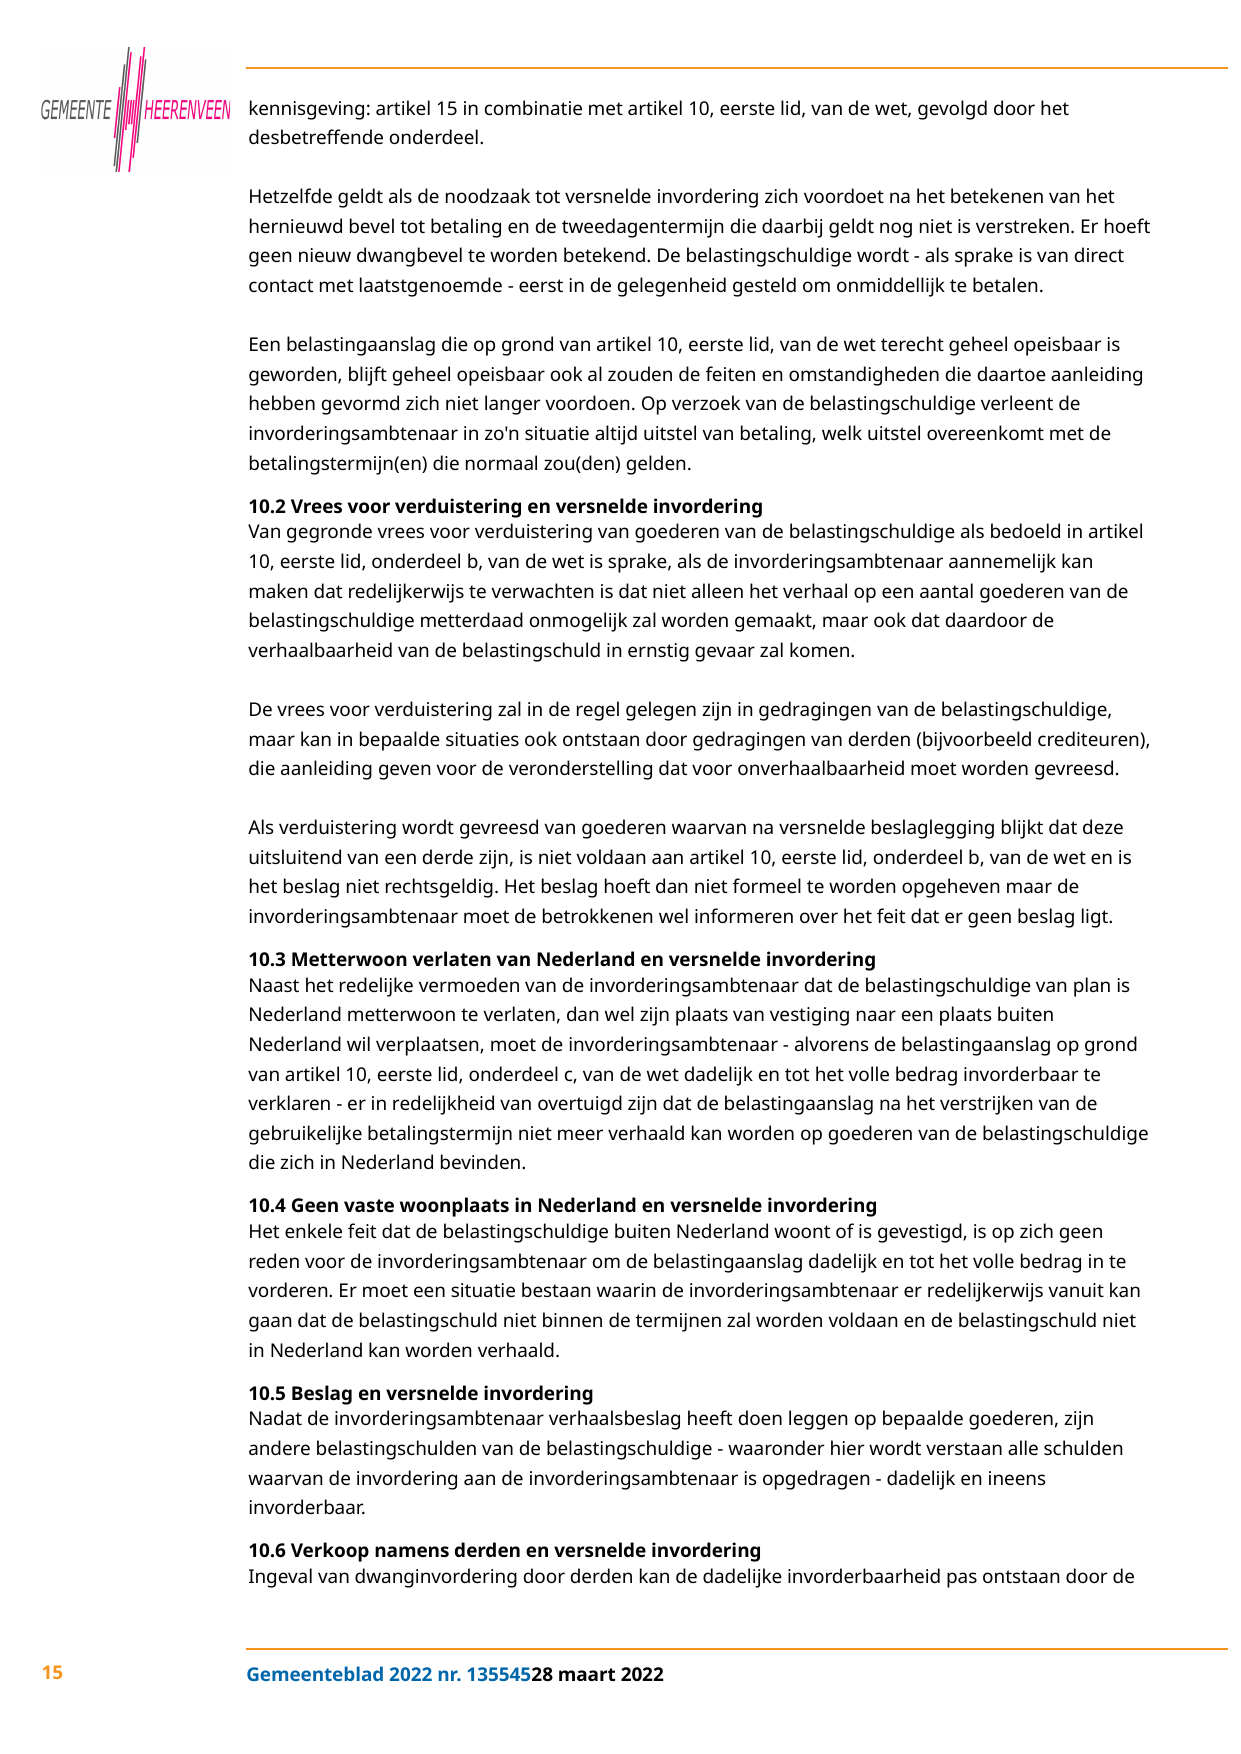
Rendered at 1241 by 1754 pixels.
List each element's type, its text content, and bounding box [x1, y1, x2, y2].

text Het enkele feit dat de belastingschuldige buiten Nederland woont of is gevestigd, is op zich geen reden voor de invorderingsambtenaar om de belastingaanslag dadelijk en tot het volle bedrag in te vorderen. Er moet een situatie bestaan waarin de invorderingsambtenaar er redelijkerwijs vanuit kan gaan dat de belastingschuld niet binnen de termijnen zal worden voldaan en de belastingschuld niet in Nederland kan worden verhaald. [248, 1218, 1152, 1362]
text kennisgeving: artikel 15 in combinatie met artikel 10, eerste lid, van de wet, gevolgd door het desbetreffende onderdeel. [248, 95, 1152, 150]
text Nadat de invorderingsambtenaar verhaalsbeslag heeft doen leggen op bepaalde goederen, zijn andere belastingschulden van de belastingschuldige - waaronder hier wordt verstaan alle schulden waarvan de invordering aan de invorderingsambtenaar is opgedragen - dadelijk en ineens invorderbaar. [248, 1406, 1152, 1520]
text De vrees voor verduistering zal in de regel gelegen zijn in gedragingen van de belastingschuldige, maar kan in bepaalde situaties ook ontstaan door gedragingen van derden (bijvoorbeeld crediteuren), die aanleiding geven voor de veronderstelling dat voor onverhaalbaarheid moet worden gevreesd. [248, 696, 1152, 781]
text 10.2 Vrees voor verduistering en versnelde invordering [248, 493, 1152, 519]
picture [41, 47, 231, 172]
text 10.5 Beslag en versnelde invordering [248, 1380, 1152, 1406]
text Naast het redelijke vermoeden van de invorderingsambtenaar dat de belastingschuldige van plan is Nederland metterwoon te verlaten, dan wel zijn plaats van vestiging naar een plaats buiten Nederland wil verplaatsen, moet de invorderingsambtenaar - alvorens de belastingaanslag op grond van artikel 10, eerste lid, onderdeel c, van de wet dadelijk en tot het volle bedrag invorderbaar te verklaren - er in redelijkheid van overtuigd zijn dat de belastingaanslag na het verstrijken van de gebruikelijke betalingstermijn niet meer verhaald kan worden op goederen van de belastingschuldige die zich in Nederland bevinden. [248, 972, 1152, 1175]
text 10.4 Geen vaste woonplaats in Nederland en versnelde invordering [248, 1193, 1152, 1218]
text Een belastingaanslag die op grond van artikel 10, eerste lid, van de wet terecht geheel opeisbaar is geworden, blijft geheel opeisbaar ook al zouden de feiten en omstandigheden die daartoe aanleiding hebben gevormd zich niet langer voordoen. Op verzoek van de belastingschuldige verleent de invorderingsambtenaar in zo'n situatie altijd uitstel van betaling, welk uitstel overeenkomt met de betalingstermijn(en) die normaal zou(den) gelden. [248, 331, 1152, 476]
text Hetzelfde geldt als de noodzaak tot versnelde invordering zich voordoet na het betekenen van het hernieuwd bevel tot betaling en de tweedagentermijn die daarbij geldt nog niet is verstreken. Er hoeft geen nieuw dwangbevel te worden betekend. De belastingschuldige wordt - als sprake is van direct contact met laatstgenoemde - eerst in de gelegenheid gesteld om onmiddellijk te betalen. [248, 183, 1152, 298]
text 10.6 Verkoop namens derden en versnelde invordering [248, 1537, 1152, 1563]
text Van gegronde vrees voor verduistering van goederen van de belastingschuldige als bedoeld in artikel 10, eerste lid, onderdeel b, van de wet is sprake, als de invorderingsambtenaar aannemelijk kan maken dat redelijkerwijs te verwachten is dat niet alleen het verhaal op een aantal goederen van de belastingschuldige metterdaad onmogelijk zal worden gemaakt, maar ook dat daardoor de verhaalbaarheid van de belastingschuld in ernstig gevaar zal komen. [248, 519, 1152, 663]
text 10.3 Metterwoon verlaten van Nederland en versnelde invordering [248, 946, 1152, 972]
text Als verduistering wordt gevreesd van goederen waarvan na versnelde beslaglegging blijkt dat deze uitsluitend van een derde zijn, is niet voldaan aan artikel 10, eerste lid, onderdeel b, van de wet en is het beslag niet rechtsgeldig. Het beslag hoeft dan niet formeel te worden opgeheven maar de invorderingsambtenaar moet de betrokkenen wel informeren over het feit dat er geen beslag ligt. [248, 814, 1152, 929]
text Ingeval van dwanginvordering door derden kan de dadelijke invorderbaarheid pas ontstaan door de [248, 1563, 1152, 1589]
